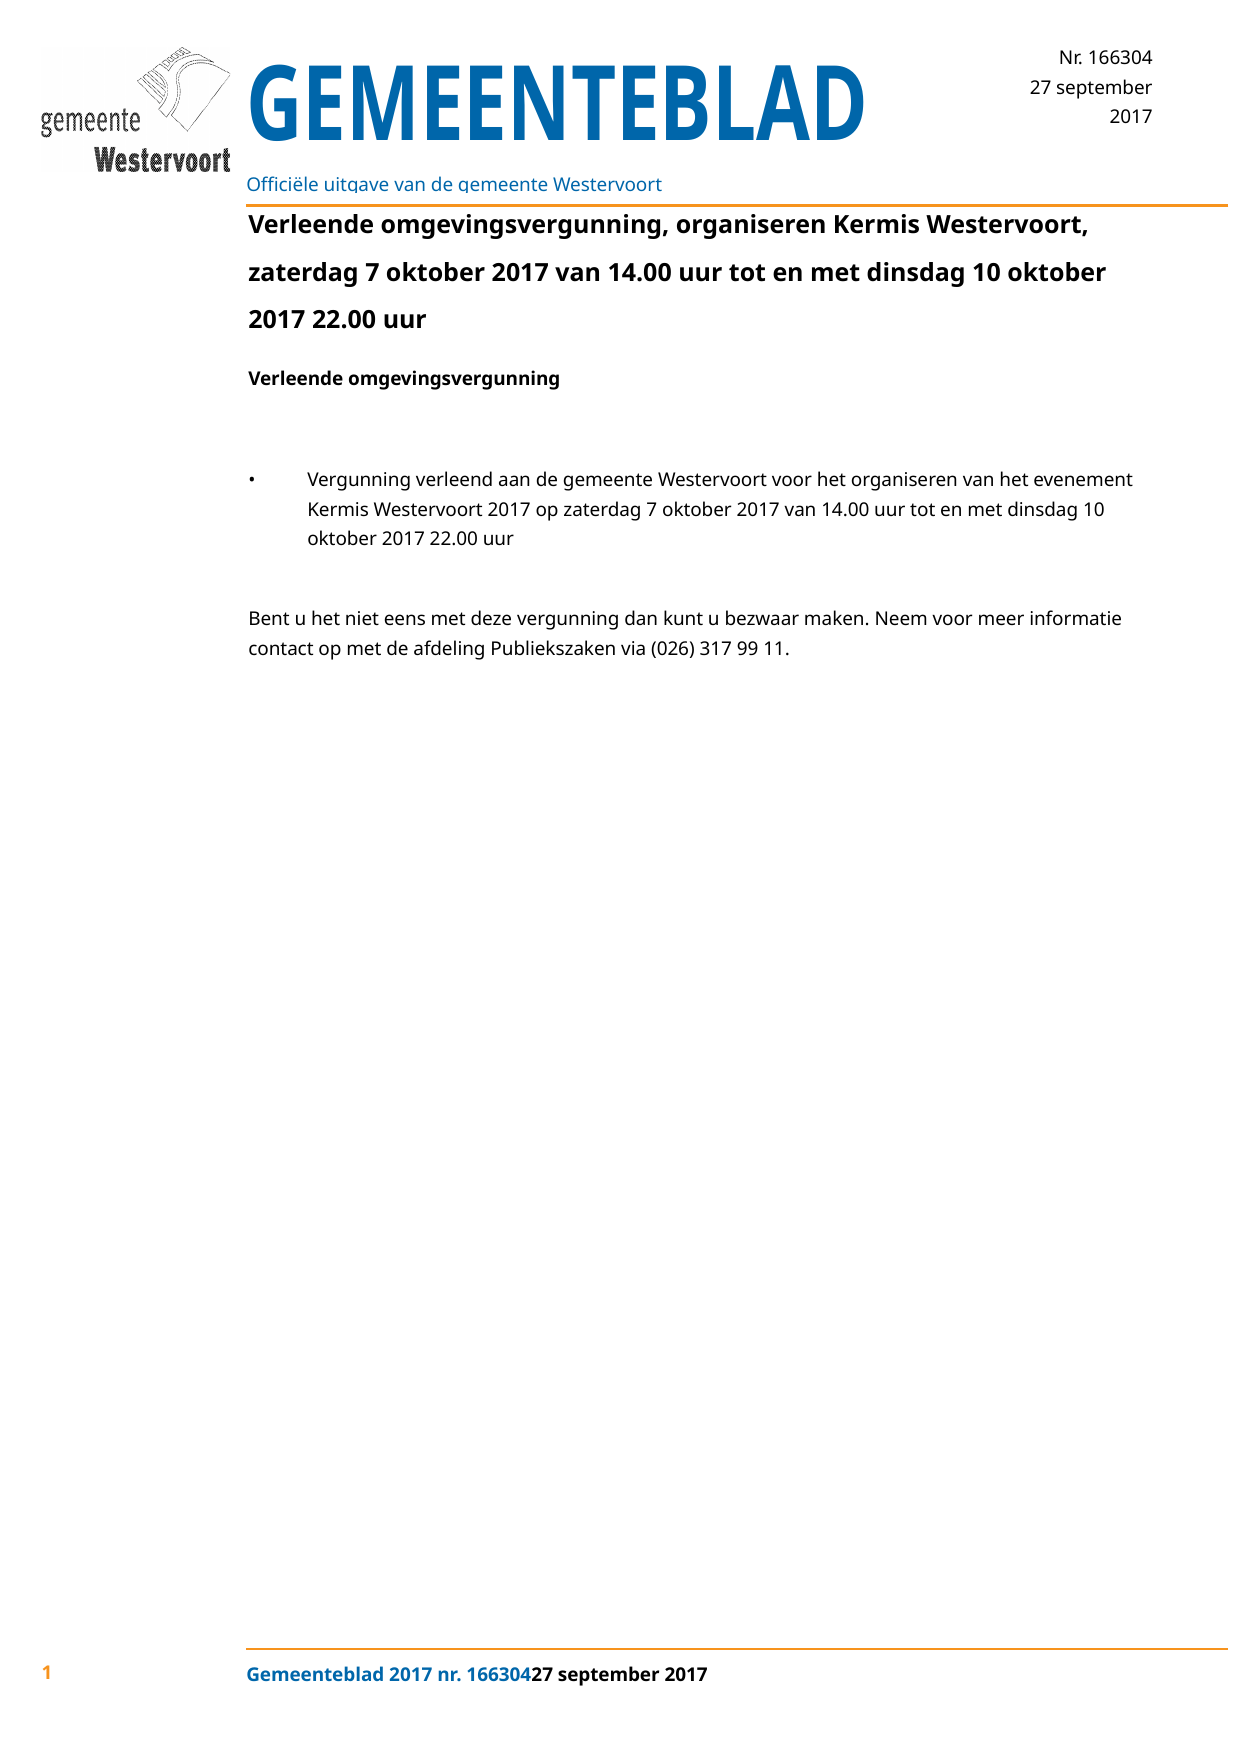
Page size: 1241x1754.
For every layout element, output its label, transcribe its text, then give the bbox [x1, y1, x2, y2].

picture [41, 47, 231, 172]
text Bent u het niet eens met deze vergunning dan kunt u bezwaar maken. Neem voor meer informatie contact op met de afdeling Publiekszaken via (026) 317 99 11. [248, 606, 1152, 661]
text Verleende omgevingsvergunning, organiseren Kermis Westervoort, zaterdag 7 oktober 2017 van 14.00 uur tot en met dinsdag 10 oktober 2017 22.00 uur [248, 207, 1152, 336]
text Verleende omgevingsvergunning [248, 366, 1152, 391]
list Vergunning verleend aan de gemeente Westervoort voor het organiseren van het evenement Kermis Westervoort 2017 op zaterdag 7 oktober 2017 van 14.00 uur tot en met dinsdag 10 oktober 2017 22.00 uur [248, 466, 1152, 551]
